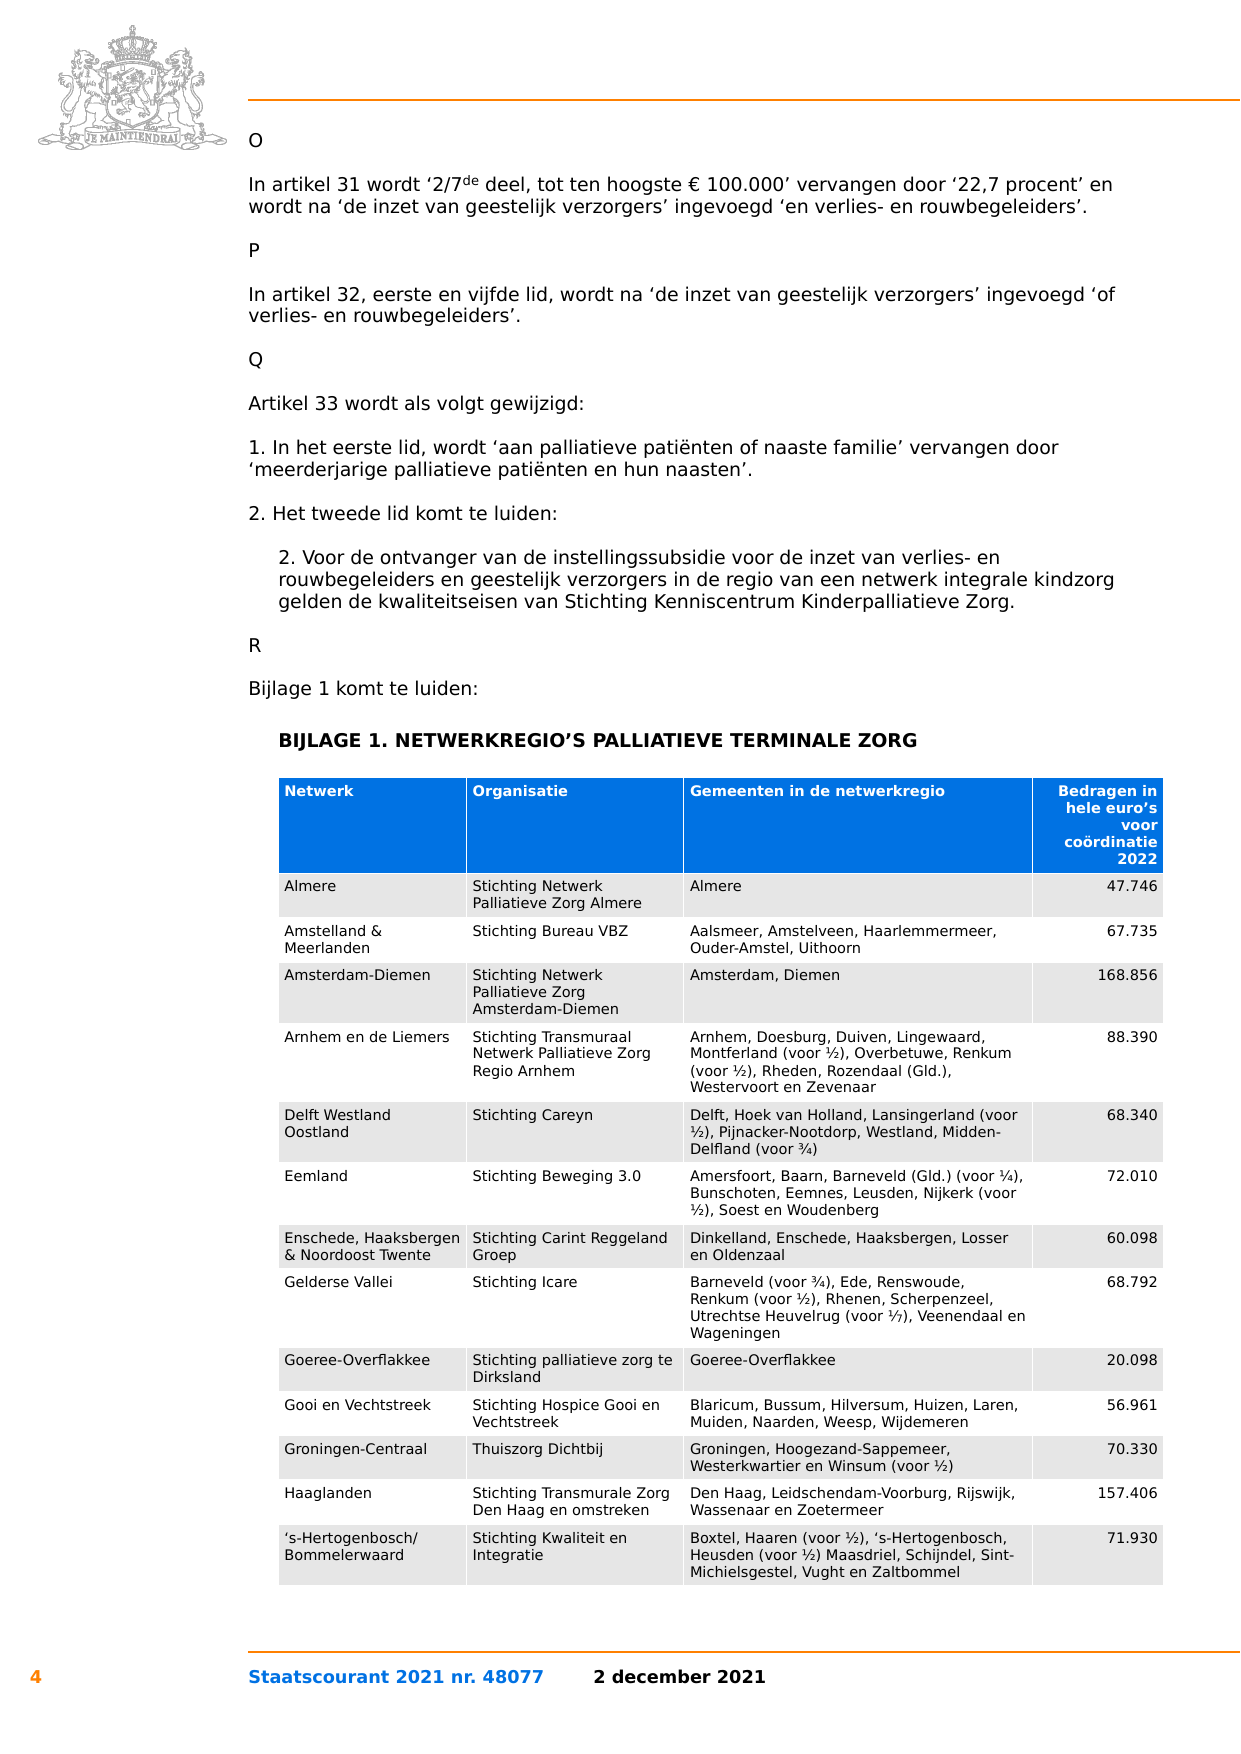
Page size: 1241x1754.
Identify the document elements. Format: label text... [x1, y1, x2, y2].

table_header Bedragen in hele euro’s voor coördinatie 2022 [1033, 778, 1163, 873]
table_header Organisatie [467, 778, 683, 873]
table_cell Stichting Careyn [467, 1102, 683, 1162]
table_cell Eemland [279, 1164, 466, 1224]
table_cell Thuiszorg Dichtbij [467, 1436, 683, 1479]
table_cell Stichting Carint Reggeland Groep [467, 1225, 683, 1268]
text Bijlage 1 komt te luiden: [248, 678, 1163, 700]
table_cell Delft, Hoek van Holland, Lansingerland (voor ½), Pijnacker-Nootdorp, Westland, Midden-Delfland (voor ¾) [684, 1102, 1032, 1162]
table_cell Enschede, Haaksbergen & Noordoost Twente [279, 1225, 466, 1268]
table_cell Delft Westland Oostland [279, 1102, 466, 1162]
table_cell 168.856 [1033, 963, 1163, 1023]
table_cell Stichting Beweging 3.0 [467, 1164, 683, 1224]
text In artikel 32, eerste en vijfde lid, wordt na ‘de inzet van geestelijk verzorgers’ ingevoegd ‘of verlies- en rouwbegeleiders’. [248, 283, 1163, 327]
table_cell Almere [279, 874, 466, 917]
table_cell Barneveld (voor ¾), Ede, Renswoude, Renkum (voor ½), Rhenen, Scherpenzeel, Utrechtse Heuvelrug (voor ⅟7), Veenendaal en Wageningen [684, 1269, 1032, 1346]
table_cell 56.961 [1033, 1392, 1163, 1435]
table_cell ‘s-Hertogenbosch/ Bommelerwaard [279, 1525, 466, 1585]
text In artikel 31 wordt ‘2/7de deel, tot ten hoogste € 100.000’ vervangen door ‘22,7 procent’ en wordt na ‘de inzet van geestelijk verzorgers’ ingevoegd ‘en verlies- en rouwbegeleiders’. [248, 174, 1163, 218]
table_cell Gooi en Vechtstreek [279, 1392, 466, 1435]
text 2. Voor de ontvanger van de instellingssubsidie voor de inzet van verlies- en rouwbegeleiders en geestelijk verzorgers in de regio van een netwerk integrale kindzorg gelden de kwaliteitseisen van Stichting Kenniscentrum Kinderpalliatieve Zorg. [278, 547, 1163, 613]
table_cell Goeree-Overflakkee [279, 1348, 466, 1391]
table_cell Boxtel, Haaren (voor ½), ‘s-Hertogenbosch, Heusden (voor ½) Maasdriel, Schijndel, Sint-Michielsgestel, Vught en Zaltbommel [684, 1525, 1032, 1585]
table_cell 60.098 [1033, 1225, 1163, 1268]
table_cell Amstelland & Meerlanden [279, 918, 466, 961]
table_cell Dinkelland, Enschede, Haaksbergen, Losser en Oldenzaal [684, 1225, 1032, 1268]
table_cell Stichting Netwerk Palliatieve Zorg Amsterdam-Diemen [467, 963, 683, 1023]
table_cell Amsterdam-Diemen [279, 963, 466, 1023]
subtitle BIJLAGE 1. NETWERKREGIO’S PALLIATIEVE TERMINALE ZORG [278, 730, 1163, 752]
table_header Netwerk [279, 778, 466, 873]
table_cell 20.098 [1033, 1348, 1163, 1391]
text Q [248, 349, 1163, 371]
text P [248, 239, 1163, 262]
table_cell 47.746 [1033, 874, 1163, 917]
table_cell Aalsmeer, Amstelveen, Haarlemmermeer, Ouder-Amstel, Uithoorn [684, 918, 1032, 961]
table_cell Stichting Bureau VBZ [467, 918, 683, 961]
table_cell Stichting palliatieve zorg te Dirksland [467, 1348, 683, 1391]
table_cell 71.930 [1033, 1525, 1163, 1585]
table_cell Arnhem, Doesburg, Duiven, Lingewaard, Montferland (voor ½), Overbetuwe, Renkum (voor ½), Rheden, Rozendaal (Gld.), Westervoort en Zevenaar [684, 1024, 1032, 1101]
table_cell Den Haag, Leidschendam-Voorburg, Rijswijk, Wassenaar en Zoetermeer [684, 1481, 1032, 1524]
table_cell Stichting Transmurale Zorg Den Haag en omstreken [467, 1481, 683, 1524]
table_cell Stichting Icare [467, 1269, 683, 1346]
table_cell Groningen-Centraal [279, 1436, 466, 1479]
table_cell 72.010 [1033, 1164, 1163, 1224]
table_cell 68.340 [1033, 1102, 1163, 1162]
text O [248, 130, 1163, 152]
table_cell Amsterdam, Diemen [684, 963, 1032, 1023]
table_cell Stichting Netwerk Palliatieve Zorg Almere [467, 874, 683, 917]
table_cell Blaricum, Bussum, Hilversum, Huizen, Laren, Muiden, Naarden, Weesp, Wijdemeren [684, 1392, 1032, 1435]
table_header Gemeenten in de netwerkregio [684, 778, 1032, 873]
text Artikel 33 wordt als volgt gewijzigd: [248, 393, 1163, 415]
table_cell Stichting Hospice Gooi en Vechtstreek [467, 1392, 683, 1435]
table_cell Amersfoort, Baarn, Barneveld (Gld.) (voor ¼), Bunschoten, Eemnes, Leusden, Nijkerk (voor ½), Soest en Woudenberg [684, 1164, 1032, 1224]
text 1. In het eerste lid, wordt ‘aan palliatieve patiënten of naaste familie’ vervangen door ‘meerderjarige palliatieve patiënten en hun naasten’. [248, 437, 1163, 481]
table_cell 157.406 [1033, 1481, 1163, 1524]
table_cell 70.330 [1033, 1436, 1163, 1479]
table_cell Arnhem en de Liemers [279, 1024, 466, 1101]
table_cell Stichting Kwaliteit en Integratie [467, 1525, 683, 1585]
table_cell Gelderse Vallei [279, 1269, 466, 1346]
table_cell Haaglanden [279, 1481, 466, 1524]
text 2. Het tweede lid komt te luiden: [248, 503, 1163, 525]
picture [38, 25, 227, 150]
table_cell 68.792 [1033, 1269, 1163, 1346]
table_cell Almere [684, 874, 1032, 917]
table_cell 88.390 [1033, 1024, 1163, 1101]
table_cell Goeree-Overflakkee [684, 1348, 1032, 1391]
table_cell 67.735 [1033, 918, 1163, 961]
table_cell Stichting Transmuraal Netwerk Palliatieve Zorg Regio Arnhem [467, 1024, 683, 1101]
text R [248, 634, 1163, 656]
table_cell Groningen, Hoogezand-Sappemeer, Westerkwartier en Winsum (voor ½) [684, 1436, 1032, 1479]
